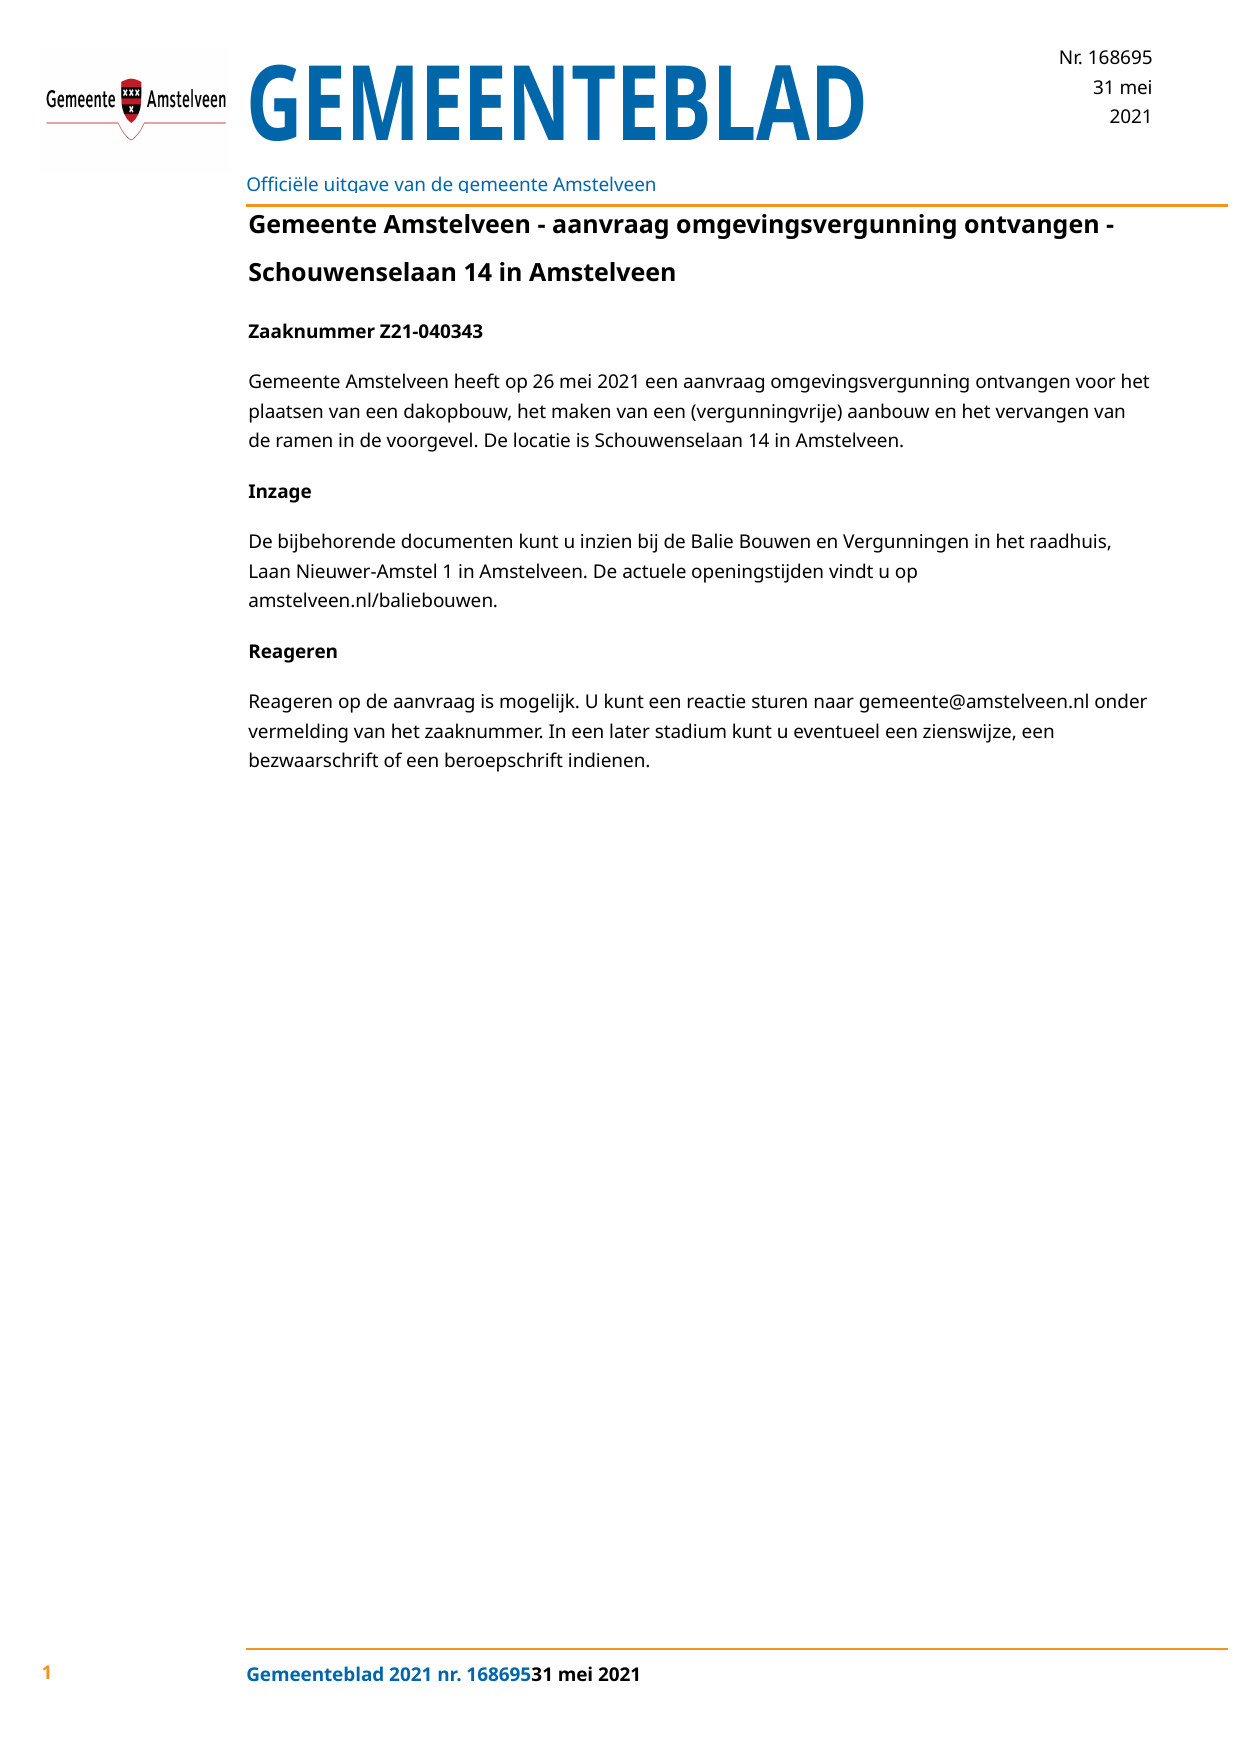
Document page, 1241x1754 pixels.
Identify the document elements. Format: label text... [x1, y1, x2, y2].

text Reageren op de aanvraag is mogelijk. U kunt een reactie sturen naar gemeente@amstelveen.nl onder vermelding van het zaaknummer. In een later stadium kunt u eventueel een zienswijze, een bezwaarschrift of een beroepschrift indienen. [248, 688, 1152, 773]
text De bijbehorende documenten kunt u inzien bij de Balie Bouwen en Vergunningen in het raadhuis, Laan Nieuwer-Amstel 1 in Amstelveen. De actuele openingstijden vindt u op amstelveen.nl/baliebouwen. [248, 528, 1152, 613]
text Gemeente Amstelveen - aanvraag omgevingsvergunning ontvangen - Schouwenselaan 14 in Amstelveen [248, 207, 1152, 288]
text Gemeente Amstelveen heeft op 26 mei 2021 een aanvraag omgevingsvergunning ontvangen voor het plaatsen van een dakopbouw, het maken van een (vergunningvrije) aanbouw en het vervangen van de ramen in de voorgevel. De locatie is Schouwenselaan 14 in Amstelveen. [248, 368, 1152, 453]
text Inzage [248, 478, 1152, 504]
text Reageren [248, 638, 1152, 664]
picture [41, 47, 231, 172]
text Zaaknummer Z21-040343 [248, 318, 1152, 344]
